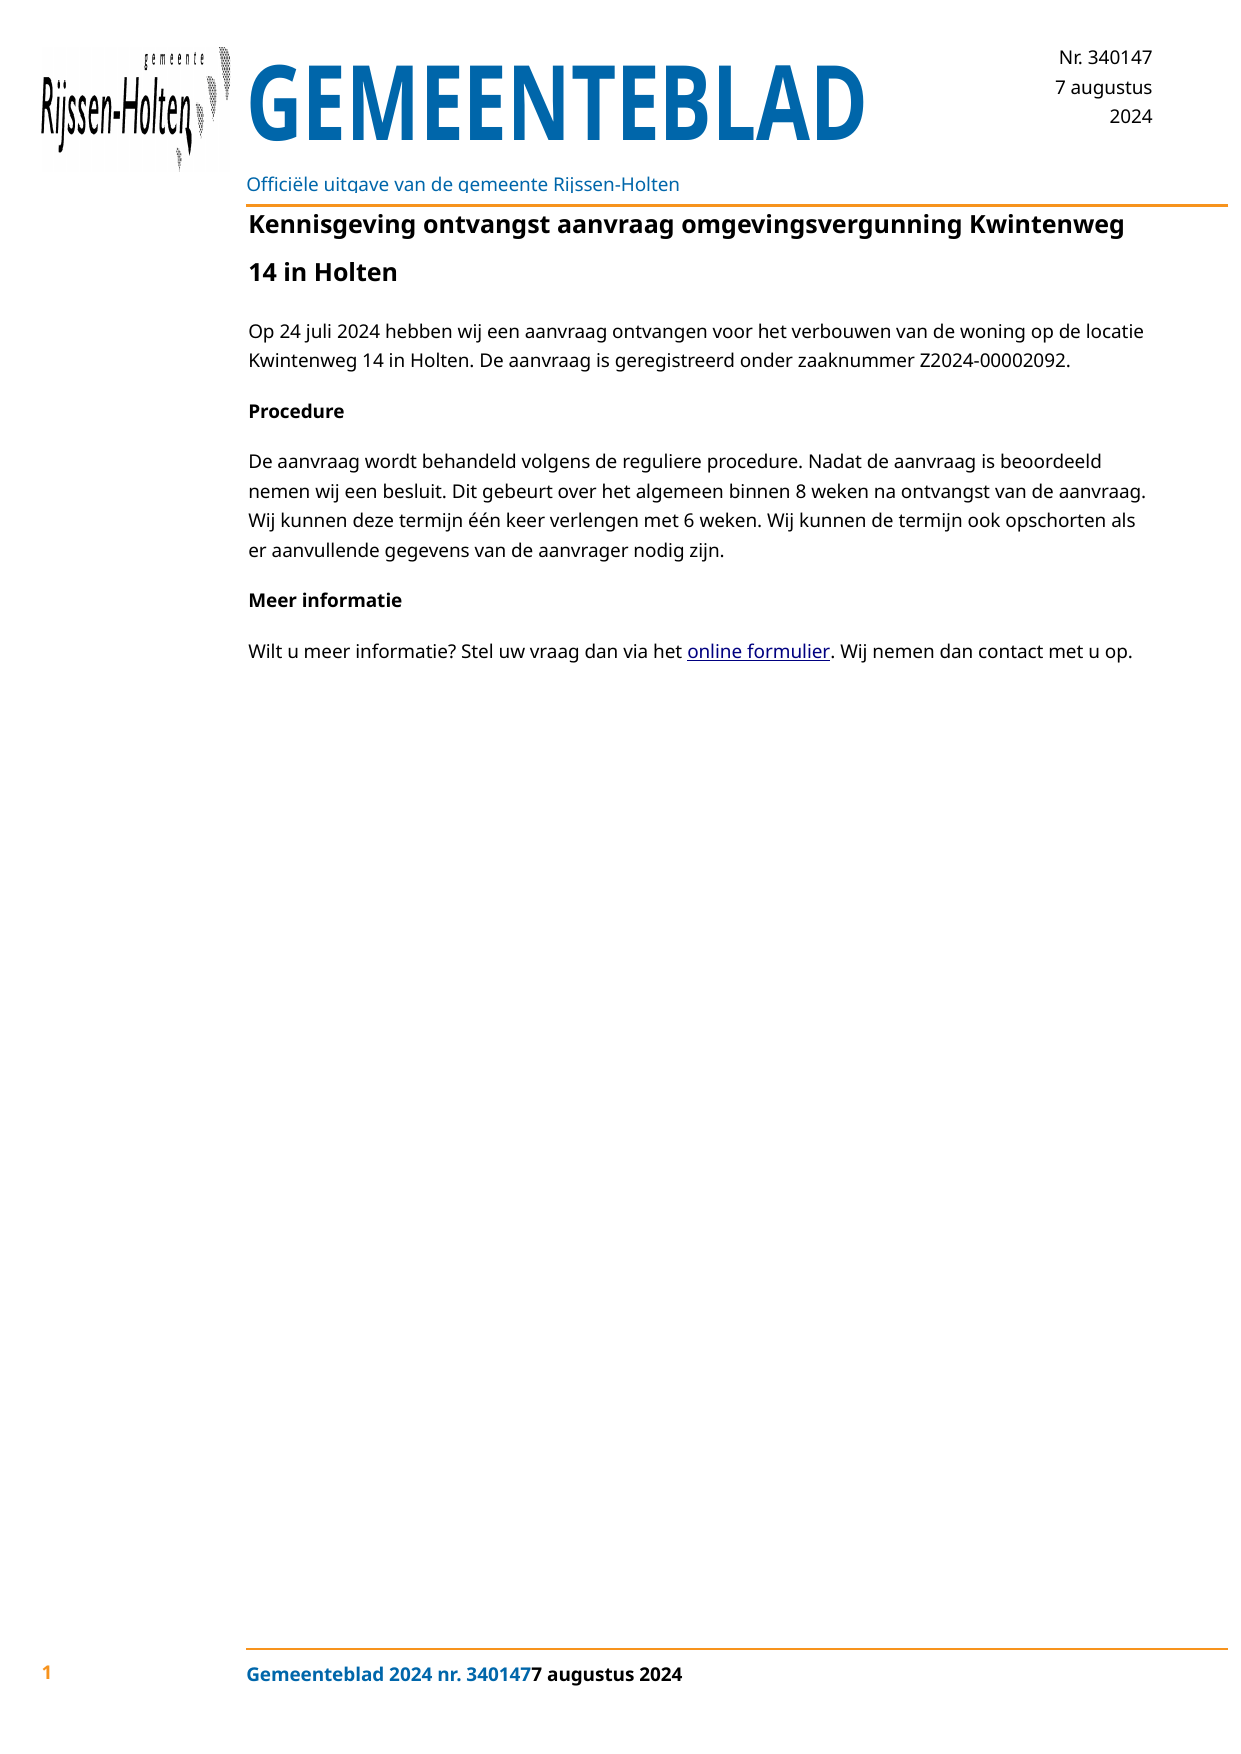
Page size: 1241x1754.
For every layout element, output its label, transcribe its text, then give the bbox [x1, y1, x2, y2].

text Procedure [248, 398, 1152, 424]
text De aanvraag wordt behandeld volgens de reguliere procedure. Nadat de aanvraag is beoordeeld nemen wij een besluit. Dit gebeurt over het algemeen binnen 8 weken na ontvangst van de aanvraag. Wij kunnen deze termijn één keer verlengen met 6 weken. Wij kunnen de termijn ook opschorten als er aanvullende gegevens van de aanvrager nodig zijn. [248, 448, 1152, 563]
picture [41, 47, 231, 172]
text Op 24 juli 2024 hebben wij een aanvraag ontvangen voor het verbouwen van de woning op de locatie Kwintenweg 14 in Holten. De aanvraag is geregistreerd onder zaaknummer Z2024-00002092. [248, 318, 1152, 373]
text Kennisgeving ontvangst aanvraag omgevingsvergunning Kwintenweg 14 in Holten [248, 207, 1152, 288]
text Meer informatie [248, 587, 1152, 613]
text Wilt u meer informatie? Stel uw vraag dan via het online formulier. Wij nemen dan contact met u op. [248, 638, 1152, 664]
